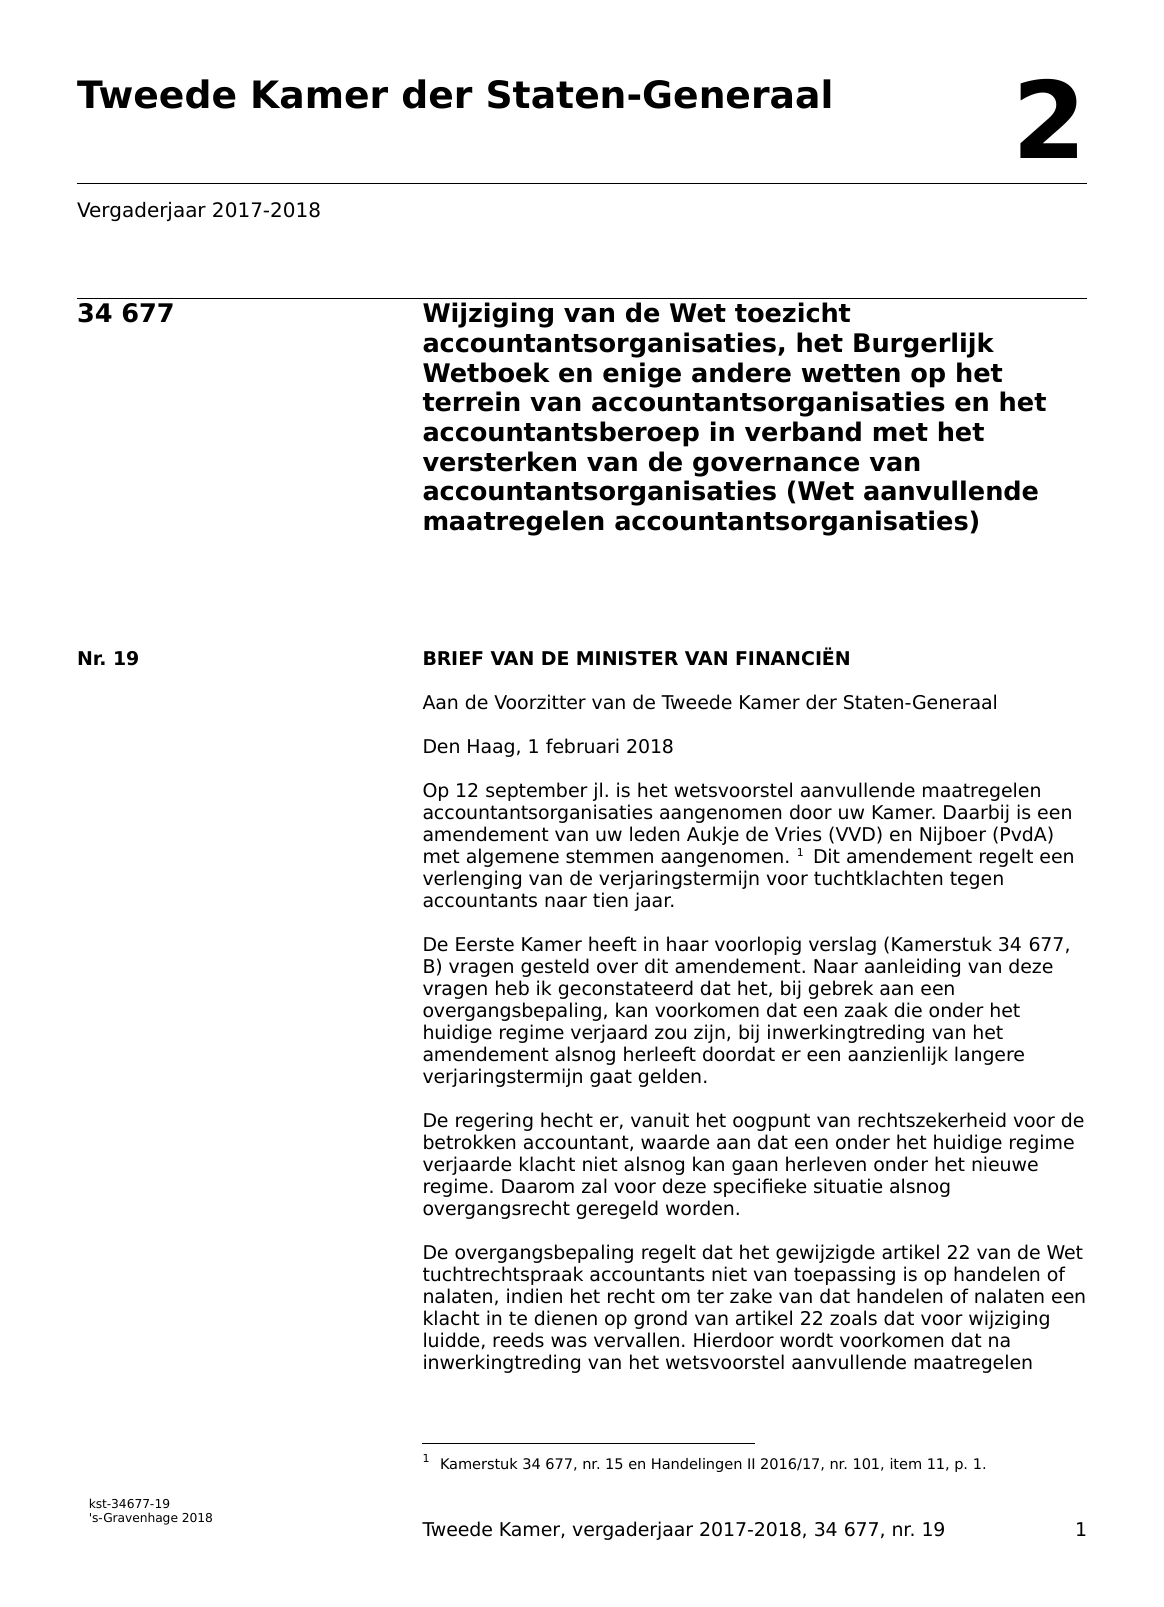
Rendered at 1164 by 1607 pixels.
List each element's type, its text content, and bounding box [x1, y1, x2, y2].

subtitle Nr. 19 BRIEF VAN DE MINISTER VAN FINANCIËN [77, 647, 1087, 669]
text kst-34677-19 [88, 1497, 323, 1511]
text Aan de Voorzitter van de Tweede Kamer der Staten-Generaal [422, 692, 1087, 714]
table_header 2 [886, 59, 1087, 183]
subtitle 34 677 Wijziging van de Wet toezicht accountantsorganisaties, het Burgerlijk Wetboek en enige andere wetten op het terrein van accountantsorganisaties en het accountantsberoep in verband met het versterken van de governance van accountantsorganisaties (Wet aanvullende maatregelen accountantsorganisaties) [77, 299, 1087, 536]
text De regering hecht er, vanuit het oogpunt van rechtszekerheid voor de betrokken accountant, waarde aan dat een onder het huidige regime verjaarde klacht niet alsnog kan gaan herleven onder het nieuwe regime. Daarom zal voor deze specifieke situatie alsnog overgangsrecht geregeld worden. [422, 1110, 1087, 1220]
text Den Haag, 1 februari 2018 [422, 736, 1087, 758]
text De Eerste Kamer heeft in haar voorlopig verslag (Kamerstuk 34 677, B) vragen gesteld over dit amendement. Naar aanleiding van deze vragen heb ik geconstateerd dat het, bij gebrek aan een overgangsbepaling, kan voorkomen dat een zaak die onder het huidige regime verjaard zou zijn, bij inwerkingtreding van het amendement alsnog herleeft doordat er een aanzienlijk langere verjaringstermijn gaat gelden. [422, 934, 1087, 1088]
table_header Tweede Kamer der Staten-Generaal [77, 59, 886, 183]
text Kamerstuk 34 677, nr. 15 en Handelingen II 2016/17, nr. 101, item 11, p. 1. [422, 1452, 1087, 1474]
text 's-Gravenhage 2018 [88, 1511, 323, 1525]
text Op 12 september jl. is het wetsvoorstel aanvullende maatregelen accountantsorganisaties aangenomen door uw Kamer. Daarbij is een amendement van uw leden Aukje de Vries (VVD) en Nijboer (PvdA) met algemene stemmen aangenomen. Dit amendement regelt een verlenging van de verjaringstermijn voor tuchtklachten tegen accountants naar tien jaar. [422, 780, 1087, 912]
text De overgangsbepaling regelt dat het gewijzigde artikel 22 van de Wet tuchtrechtspraak accountants niet van toepassing is op handelen of nalaten, indien het recht om ter zake van dat handelen of nalaten een klacht in te dienen op grond van artikel 22 zoals dat voor wijziging luidde, reeds was vervallen. Hierdoor wordt voorkomen dat na inwerkingtreding van het wetsvoorstel aanvullende maatregelen [422, 1242, 1087, 1374]
table_cell Vergaderjaar 2017-2018 [77, 184, 1087, 298]
